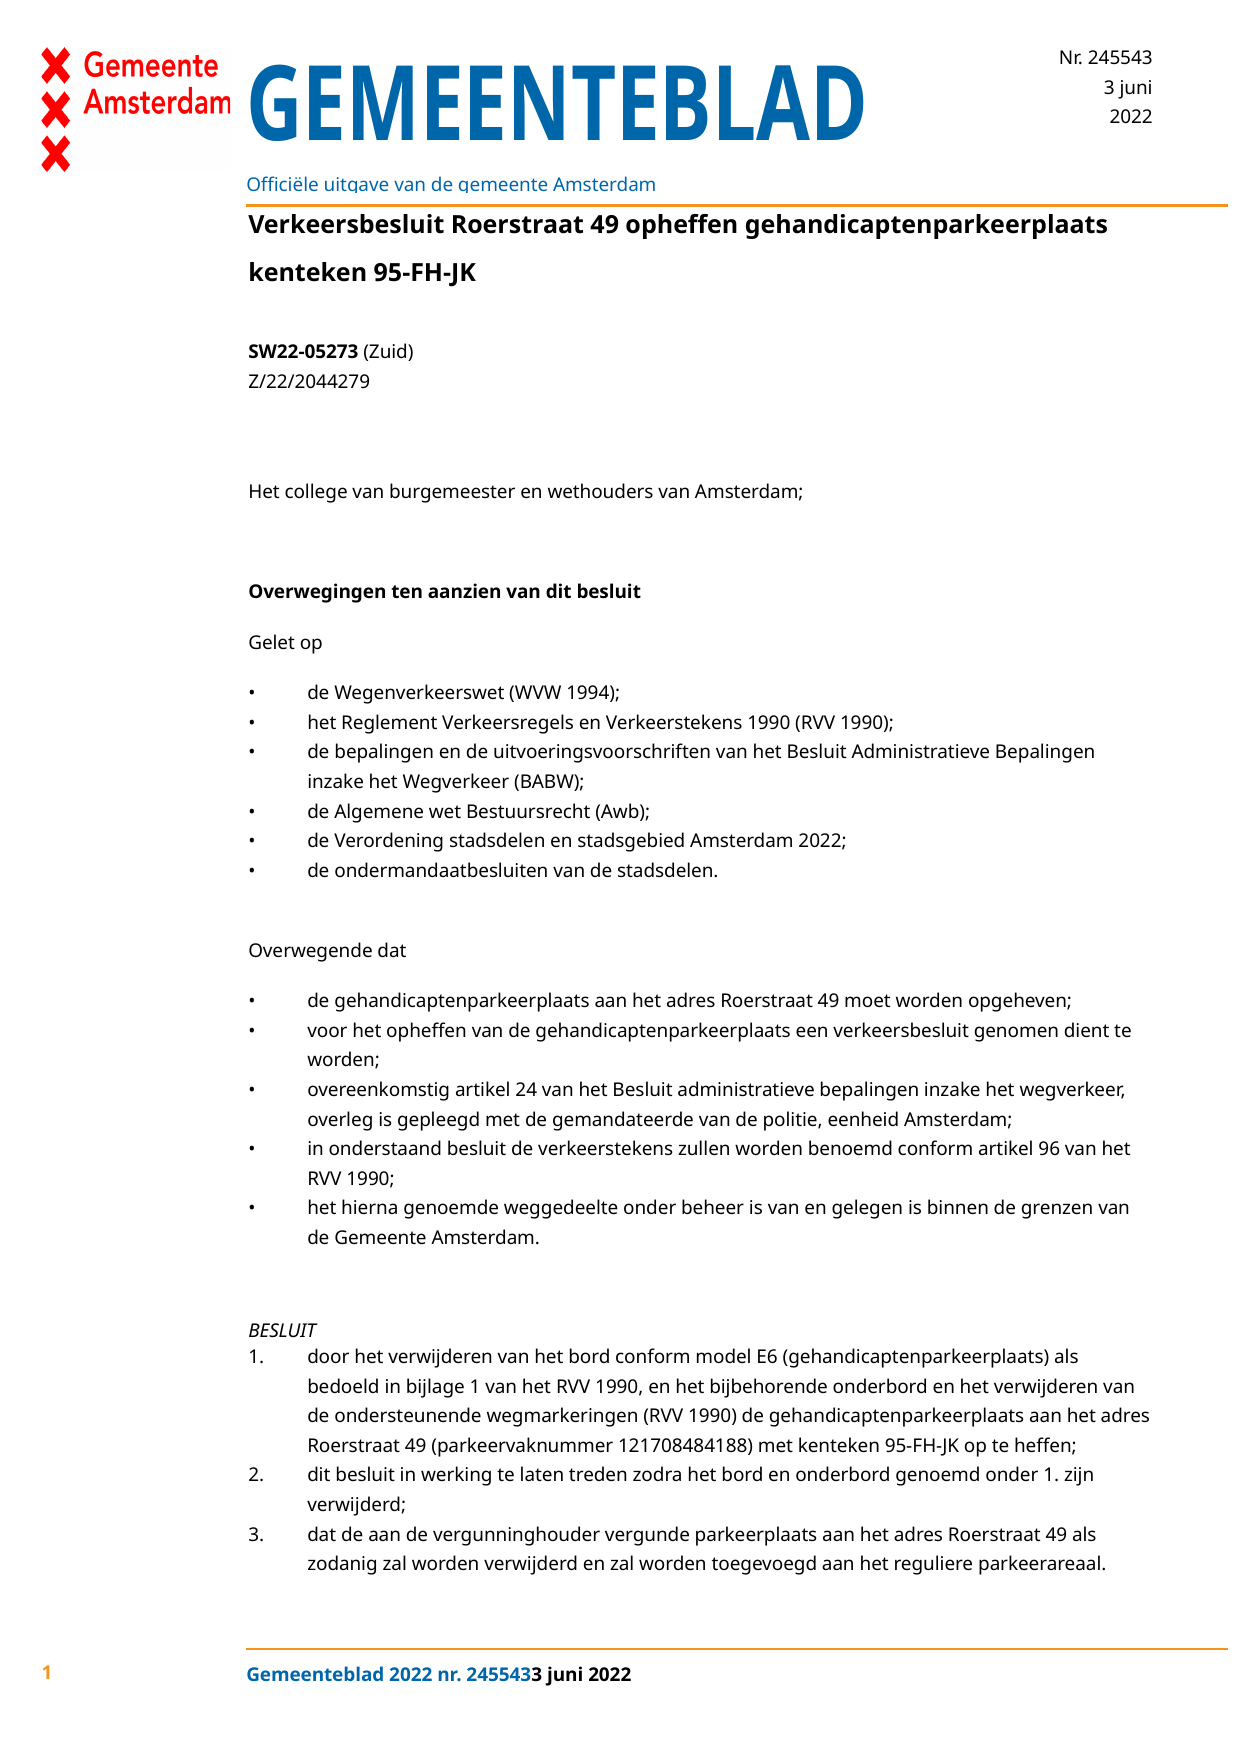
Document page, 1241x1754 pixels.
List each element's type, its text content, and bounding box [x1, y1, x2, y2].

text SW22-05273 (Zuid) [248, 339, 1152, 364]
list dat de aan de vergunninghouder vergunde parkeerplaats aan het adres Roerstraat 49 als zodanig zal worden verwijderd en zal worden toegevoegd aan het reguliere parkeerareaal. [248, 1521, 1152, 1576]
list dit besluit in werking te laten treden zodra het bord en onderbord genoemd onder 1. zijn verwijderd; [248, 1462, 1152, 1517]
list voor het opheffen van de gehandicaptenparkeerplaats een verkeersbesluit genomen dient te worden; [248, 1017, 1152, 1072]
text Gelet op [248, 629, 1152, 655]
text BESLUIT [248, 1318, 1152, 1343]
list het hierna genoemde weggedeelte onder beheer is van en gelegen is binnen de grenzen van de Gemeente Amsterdam. [248, 1194, 1152, 1250]
text Overwegende dat [248, 937, 1152, 963]
text Verkeersbesluit Roerstraat 49 opheffen gehandicaptenparkeerplaats kenteken 95-FH-JK [248, 207, 1152, 288]
list de bepalingen en de uitvoeringsvoorschriften van het Besluit Administratieve Bepalingen inzake het Wegverkeer (BABW); [248, 739, 1152, 794]
list de Verordening stadsdelen en stadsgebied Amsterdam 2022; [248, 827, 1152, 853]
list overeenkomstig artikel 24 van het Besluit administratieve bepalingen inzake het wegverkeer, overleg is gepleegd met de gemandateerde van de politie, eenheid Amsterdam; [248, 1076, 1152, 1131]
text Z/22/2044279 [248, 368, 1152, 394]
list de gehandicaptenparkeerplaats aan het adres Roerstraat 49 moet worden opgeheven; [248, 987, 1152, 1013]
list de ondermandaatbesluiten van de stadsdelen. [248, 857, 1152, 883]
picture [41, 47, 231, 172]
list de Wegenverkeerswet (WVW 1994); [248, 679, 1152, 705]
text Overwegingen ten aanzien van dit besluit [248, 579, 1152, 604]
list het Reglement Verkeersregels en Verkeerstekens 1990 (RVV 1990); [248, 709, 1152, 735]
list in onderstaand besluit de verkeerstekens zullen worden benoemd conform artikel 96 van het RVV 1990; [248, 1135, 1152, 1191]
list door het verwijderen van het bord conform model E6 (gehandicaptenparkeerplaats) als bedoeld in bijlage 1 van het RVV 1990, en het bijbehorende onderbord en het verwijderen van de ondersteunende wegmarkeringen (RVV 1990) de gehandicaptenparkeerplaats aan het adres Roerstraat 49 (parkeervaknummer 121708484188) met kenteken 95-FH-JK op te heffen; [248, 1343, 1152, 1458]
list de Algemene wet Bestuursrecht (Awb); [248, 798, 1152, 823]
text Het college van burgemeester en wethouders van Amsterdam; [248, 478, 1152, 503]
